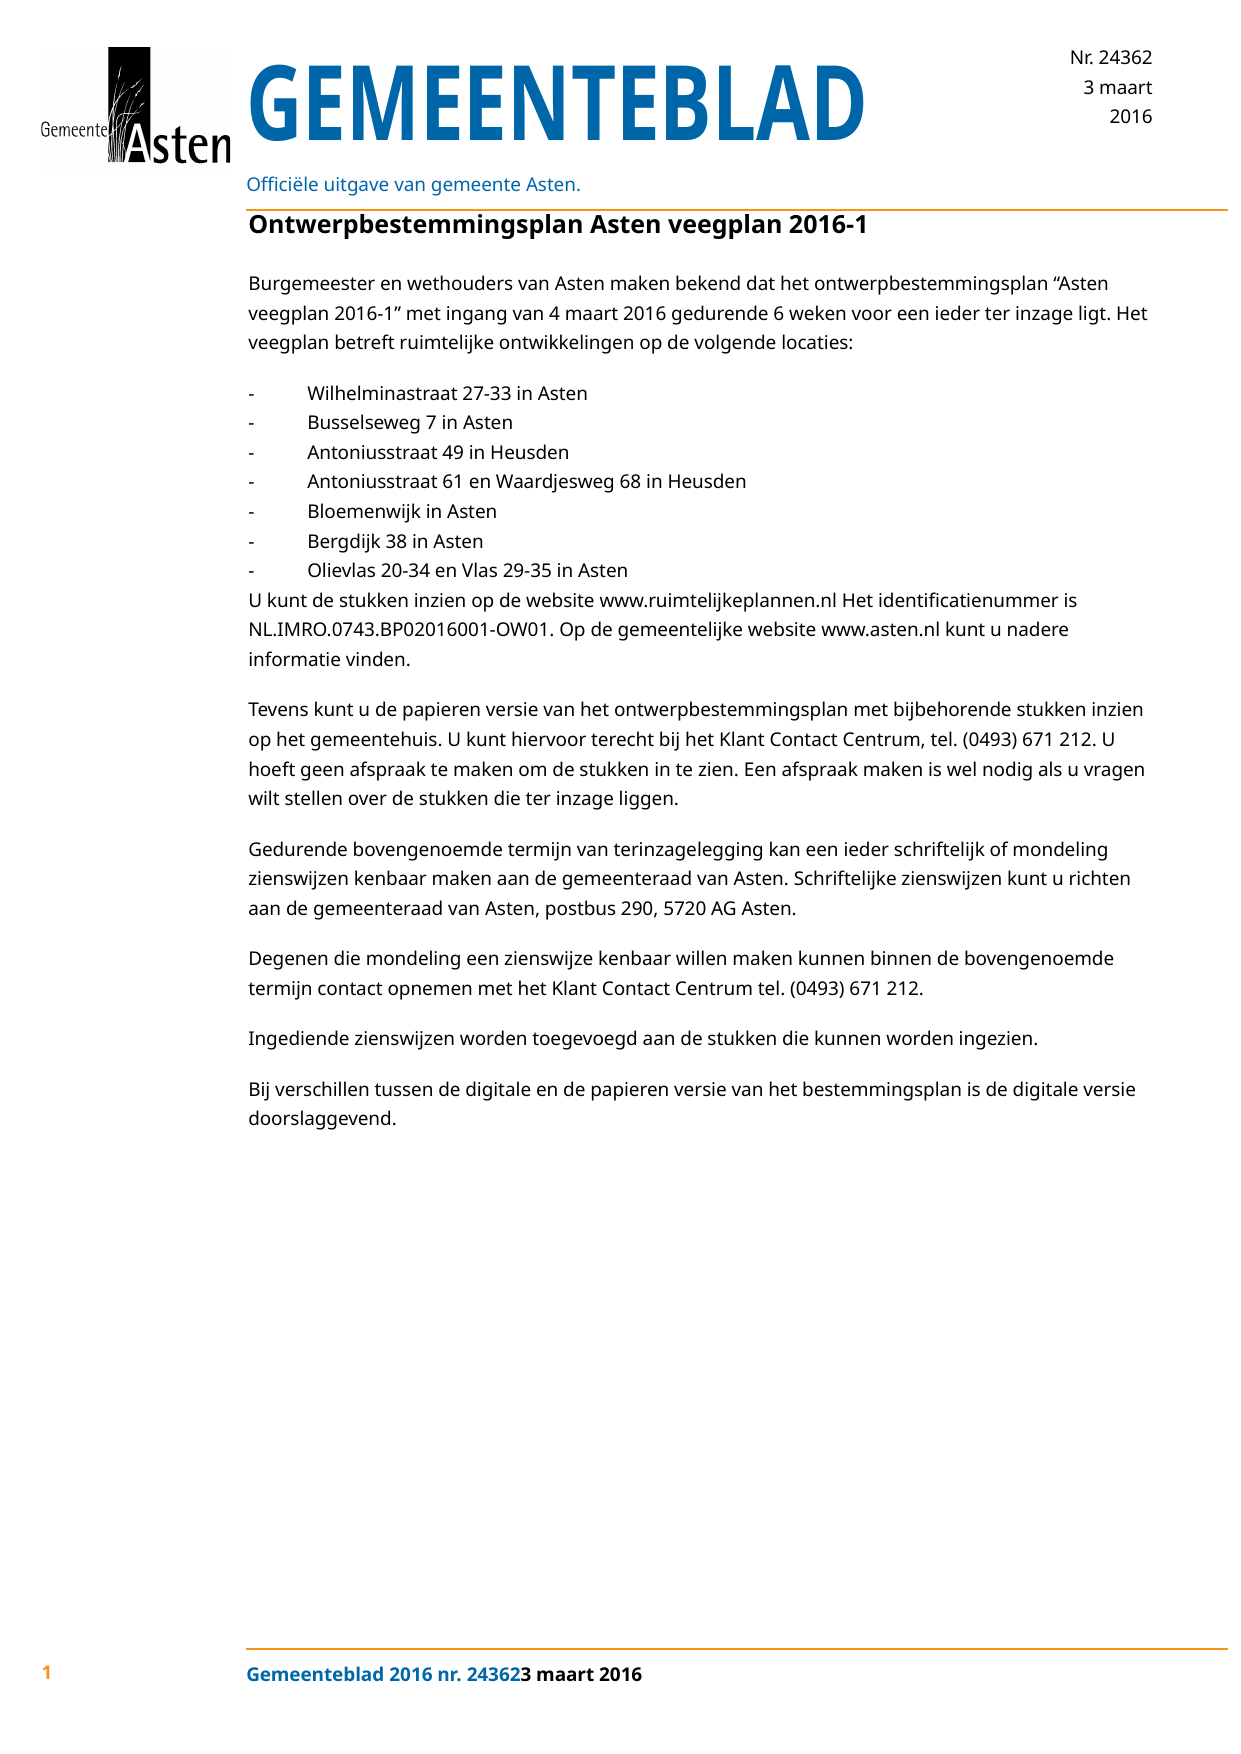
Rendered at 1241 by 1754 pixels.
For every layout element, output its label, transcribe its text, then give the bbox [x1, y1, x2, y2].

text Gedurende bovengenoemde termijn van terinzagelegging kan een ieder schriftelijk of mondeling zienswijzen kenbaar maken aan de gemeenteraad van Asten. Schriftelijke zienswijzen kunt u richten aan de gemeenteraad van Asten, postbus 290, 5720 AG Asten. [248, 836, 1152, 921]
list Busselseweg 7 in Asten [248, 409, 1152, 435]
text Ontwerpbestemmingsplan Asten veegplan 2016-1 [248, 211, 1152, 241]
text U kunt de stukken inzien op de website www.ruimtelijkeplannen.nl Het identificatienummer is NL.IMRO.0743.BP02016001-OW01. Op de gemeentelijke website www.asten.nl kunt u nadere informatie vinden. [248, 587, 1152, 672]
list Antoniusstraat 49 in Heusden [248, 439, 1152, 465]
text Ingediende zienswijzen worden toegevoegd aan de stukken die kunnen worden ingezien. [248, 1025, 1152, 1051]
list Wilhelminastraat 27-33 in Asten [248, 380, 1152, 406]
list Antoniusstraat 61 en Waardjesweg 68 in Heusden [248, 469, 1152, 494]
list Bloemenwijk in Asten [248, 498, 1152, 524]
picture [41, 47, 231, 172]
text Bij verschillen tussen de digitale en de papieren versie van het bestemmingsplan is de digitale versie doorslaggevend. [248, 1076, 1152, 1131]
text Degenen die mondeling een zienswijze kenbaar willen maken kunnen binnen de bovengenoemde termijn contact opnemen met het Klant Contact Centrum tel. (0493) 671 212. [248, 945, 1152, 1001]
list Bergdijk 38 in Asten [248, 528, 1152, 553]
text Burgemeester en wethouders van Asten maken bekend dat het ontwerpbestemmingsplan “Asten veegplan 2016-1” met ingang van 4 maart 2016 gedurende 6 weken voor een ieder ter inzage ligt. Het veegplan betreft ruimtelijke ontwikkelingen op de volgende locaties: [248, 270, 1152, 355]
text Tevens kunt u de papieren versie van het ontwerpbestemmingsplan met bijbehorende stukken inzien op het gemeentehuis. U kunt hiervoor terecht bij het Klant Contact Centrum, tel. (0493) 671 212. U hoeft geen afspraak te maken om de stukken in te zien. Een afspraak maken is wel nodig als u vragen wilt stellen over de stukken die ter inzage liggen. [248, 697, 1152, 811]
list Olievlas 20-34 en Vlas 29-35 in Asten [248, 557, 1152, 583]
